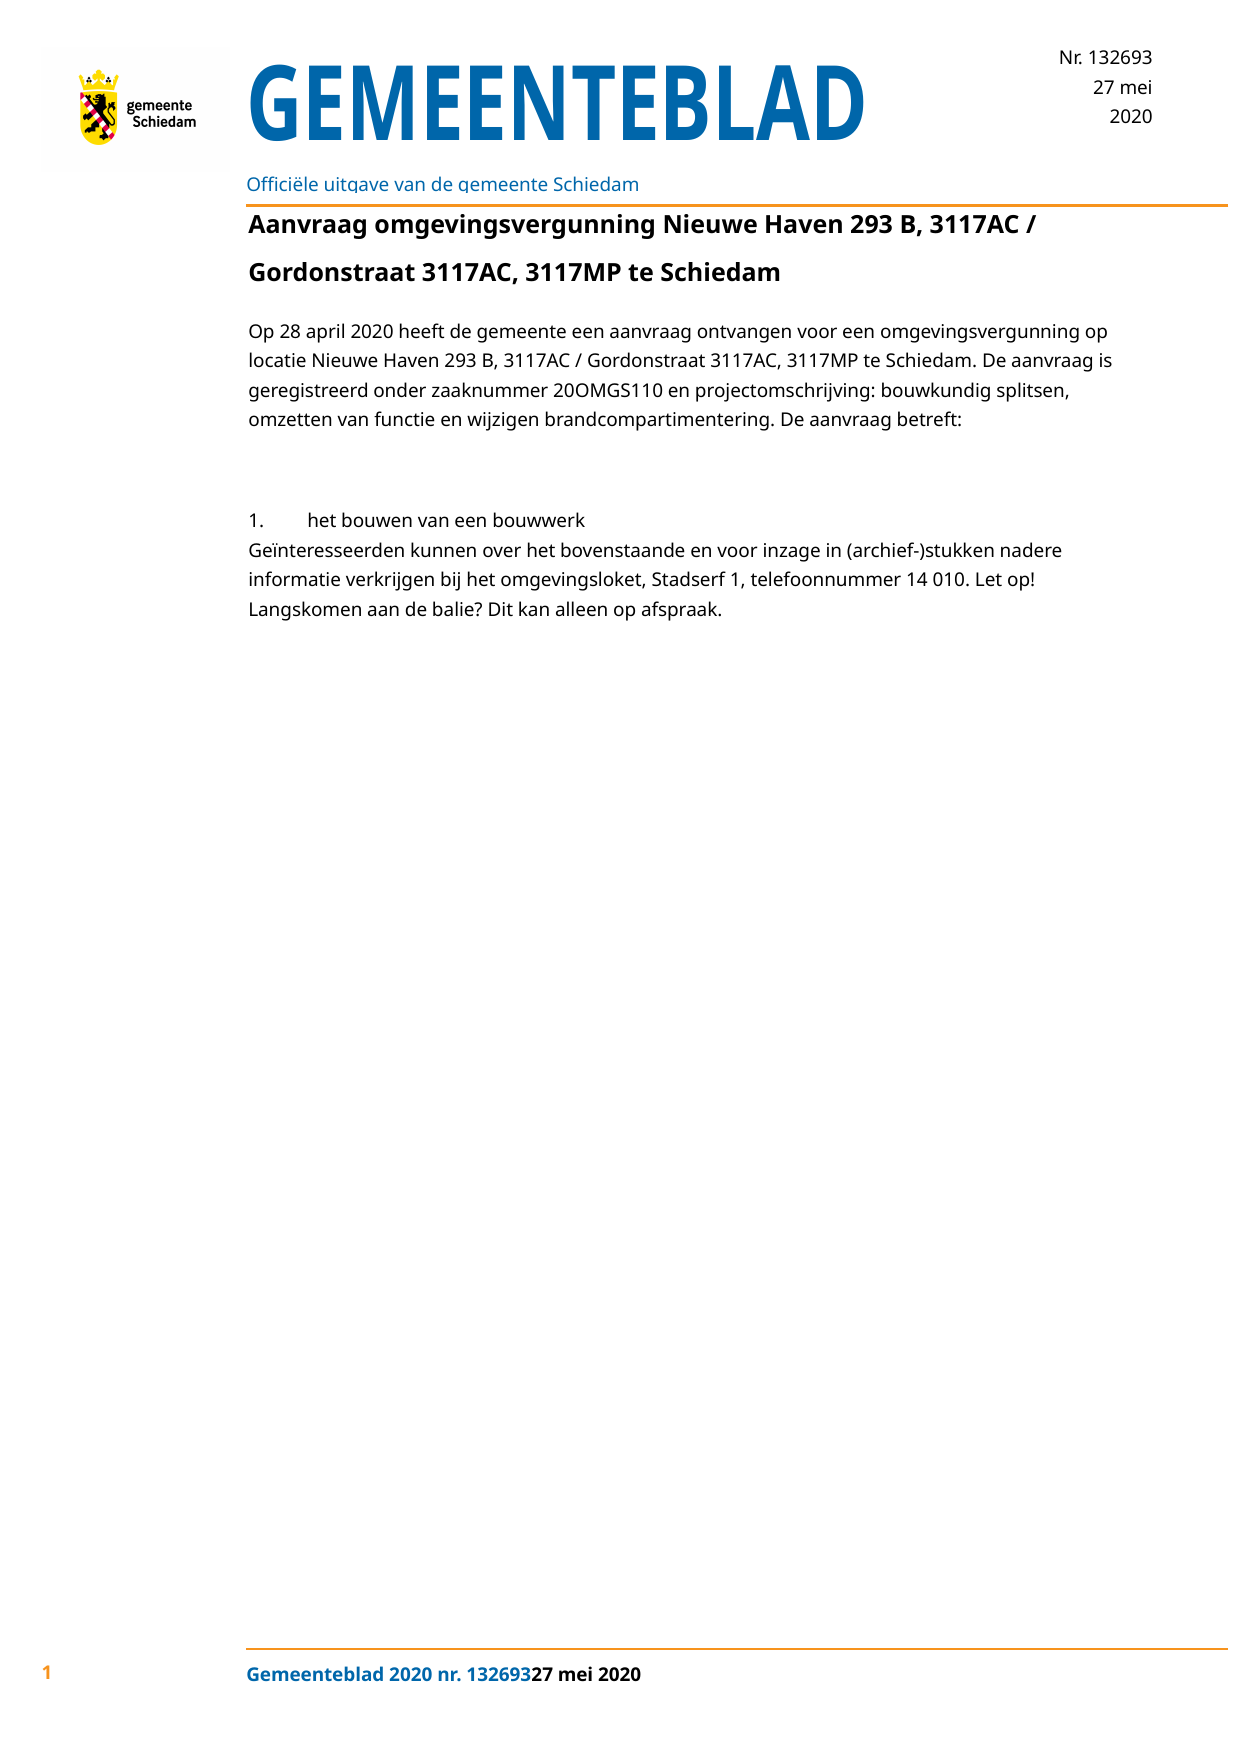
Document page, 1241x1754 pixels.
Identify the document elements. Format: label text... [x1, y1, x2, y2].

text Aanvraag omgevingsvergunning Nieuwe Haven 293 B, 3117AC / Gordonstraat 3117AC, 3117MP te Schiedam [248, 207, 1152, 288]
text Geïnteresseerden kunnen over het bovenstaande en voor inzage in (archief-)stukken nadere informatie verkrijgen bij het omgevingsloket, Stadserf 1, telefoonnummer 14 010. Let op! Langskomen aan de balie? Dit kan alleen op afspraak. [248, 537, 1152, 622]
picture [41, 47, 231, 172]
text Op 28 april 2020 heeft de gemeente een aanvraag ontvangen voor een omgevingsvergunning op locatie Nieuwe Haven 293 B, 3117AC / Gordonstraat 3117AC, 3117MP te Schiedam. De aanvraag is geregistreerd onder zaaknummer 20OMGS110 en projectomschrijving: bouwkundig splitsen, omzetten van functie en wijzigen brandcompartimentering. De aanvraag betreft: [248, 318, 1152, 432]
list het bouwen van een bouwwerk [248, 507, 1152, 533]
